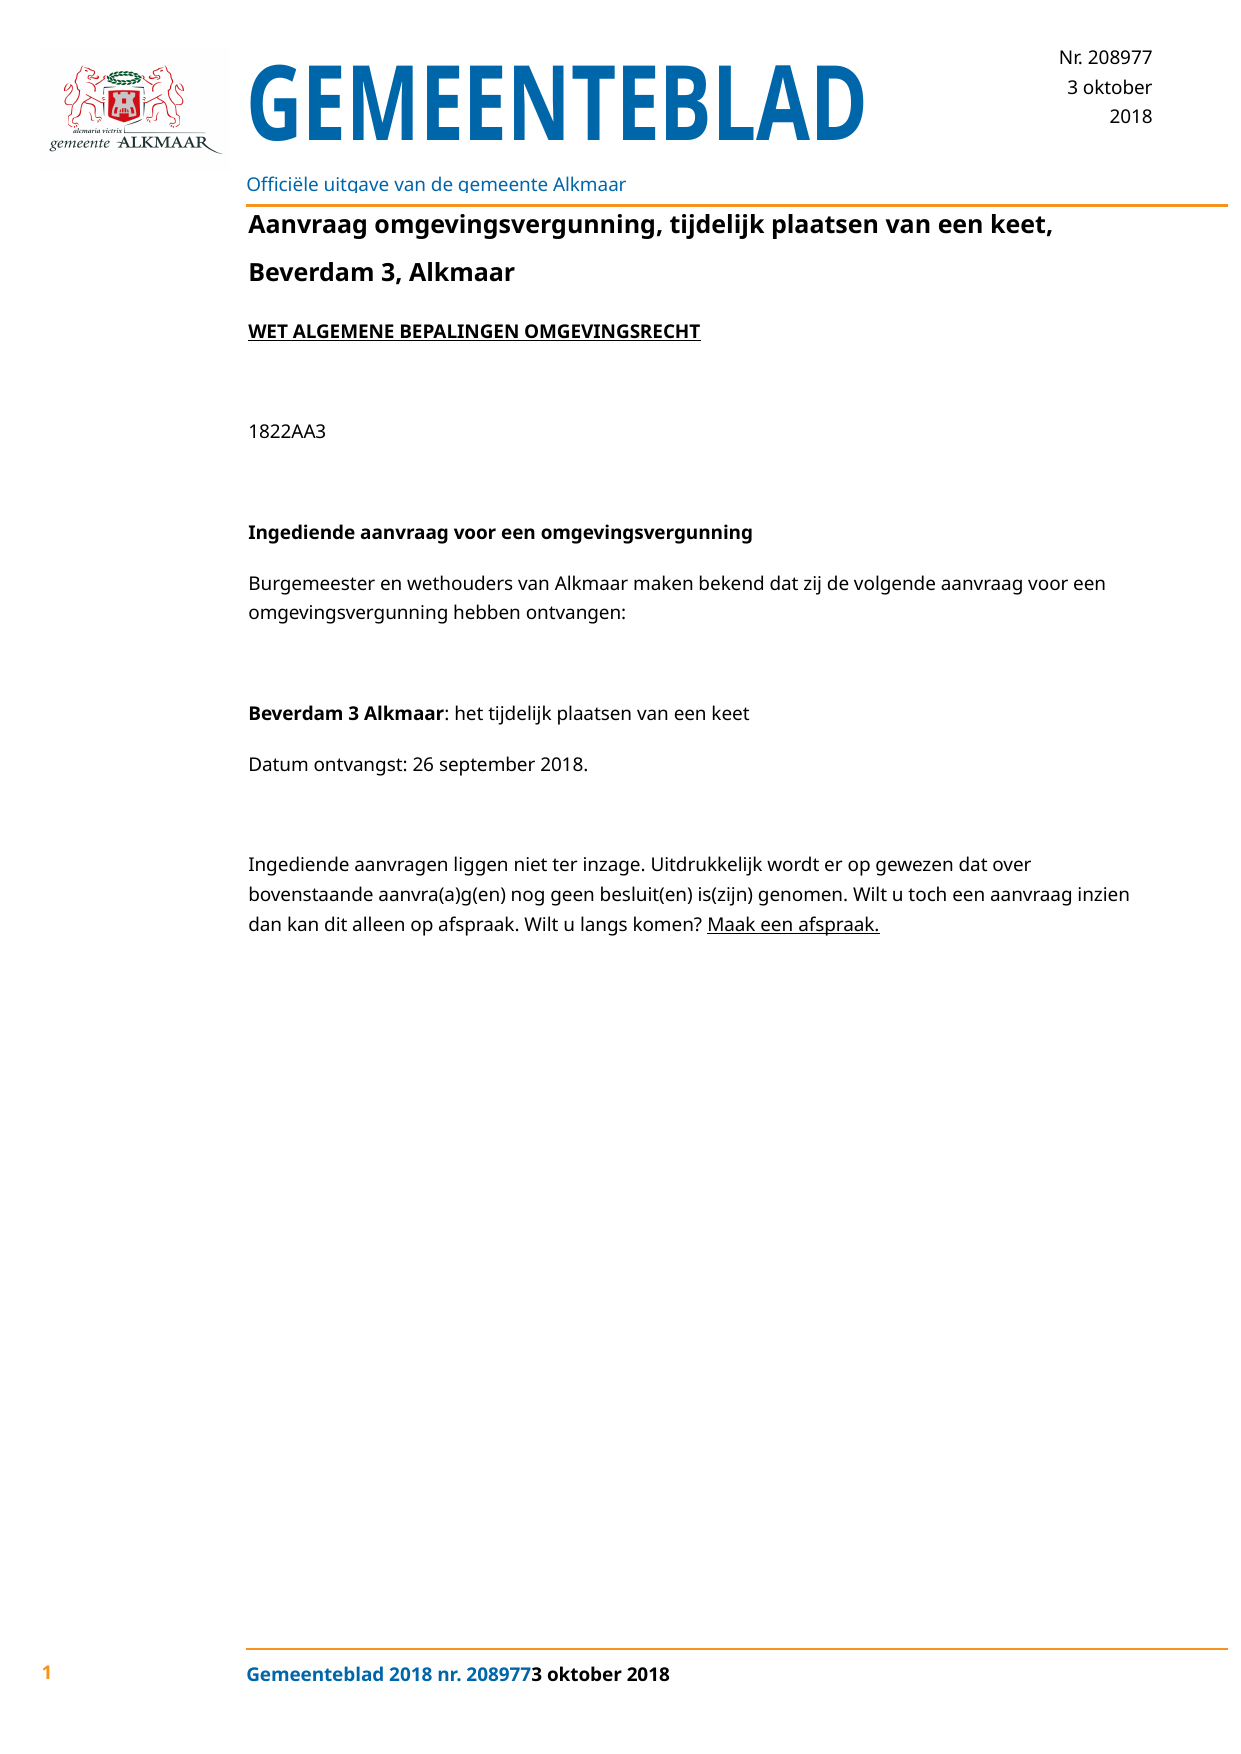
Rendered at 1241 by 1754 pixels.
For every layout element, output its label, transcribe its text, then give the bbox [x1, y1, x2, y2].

picture [41, 47, 231, 172]
text Burgemeester en wethouders van Alkmaar maken bekend dat zij de volgende aanvraag voor een omgevingsvergunning hebben ontvangen: [248, 570, 1152, 625]
text Aanvraag omgevingsvergunning, tijdelijk plaatsen van een keet, Beverdam 3, Alkmaar [248, 207, 1152, 288]
text Beverdam 3 Alkmaar: het tijdelijk plaatsen van een keet [248, 700, 1152, 726]
text 1822AA3 [248, 419, 1152, 444]
text WET ALGEMENE BEPALINGEN OMGEVINGSRECHT [248, 318, 1152, 344]
text Datum ontvangst: 26 september 2018. [248, 751, 1152, 777]
text Ingediende aanvraag voor een omgevingsvergunning [248, 519, 1152, 545]
text Ingediende aanvragen liggen niet ter inzage. Uitdrukkelijk wordt er op gewezen dat over bovenstaande aanvra(a)g(en) nog geen besluit(en) is(zijn) genomen. Wilt u toch een aanvraag inzien dan kan dit alleen op afspraak. Wilt u langs komen? Maak een afspraak. [248, 852, 1152, 937]
